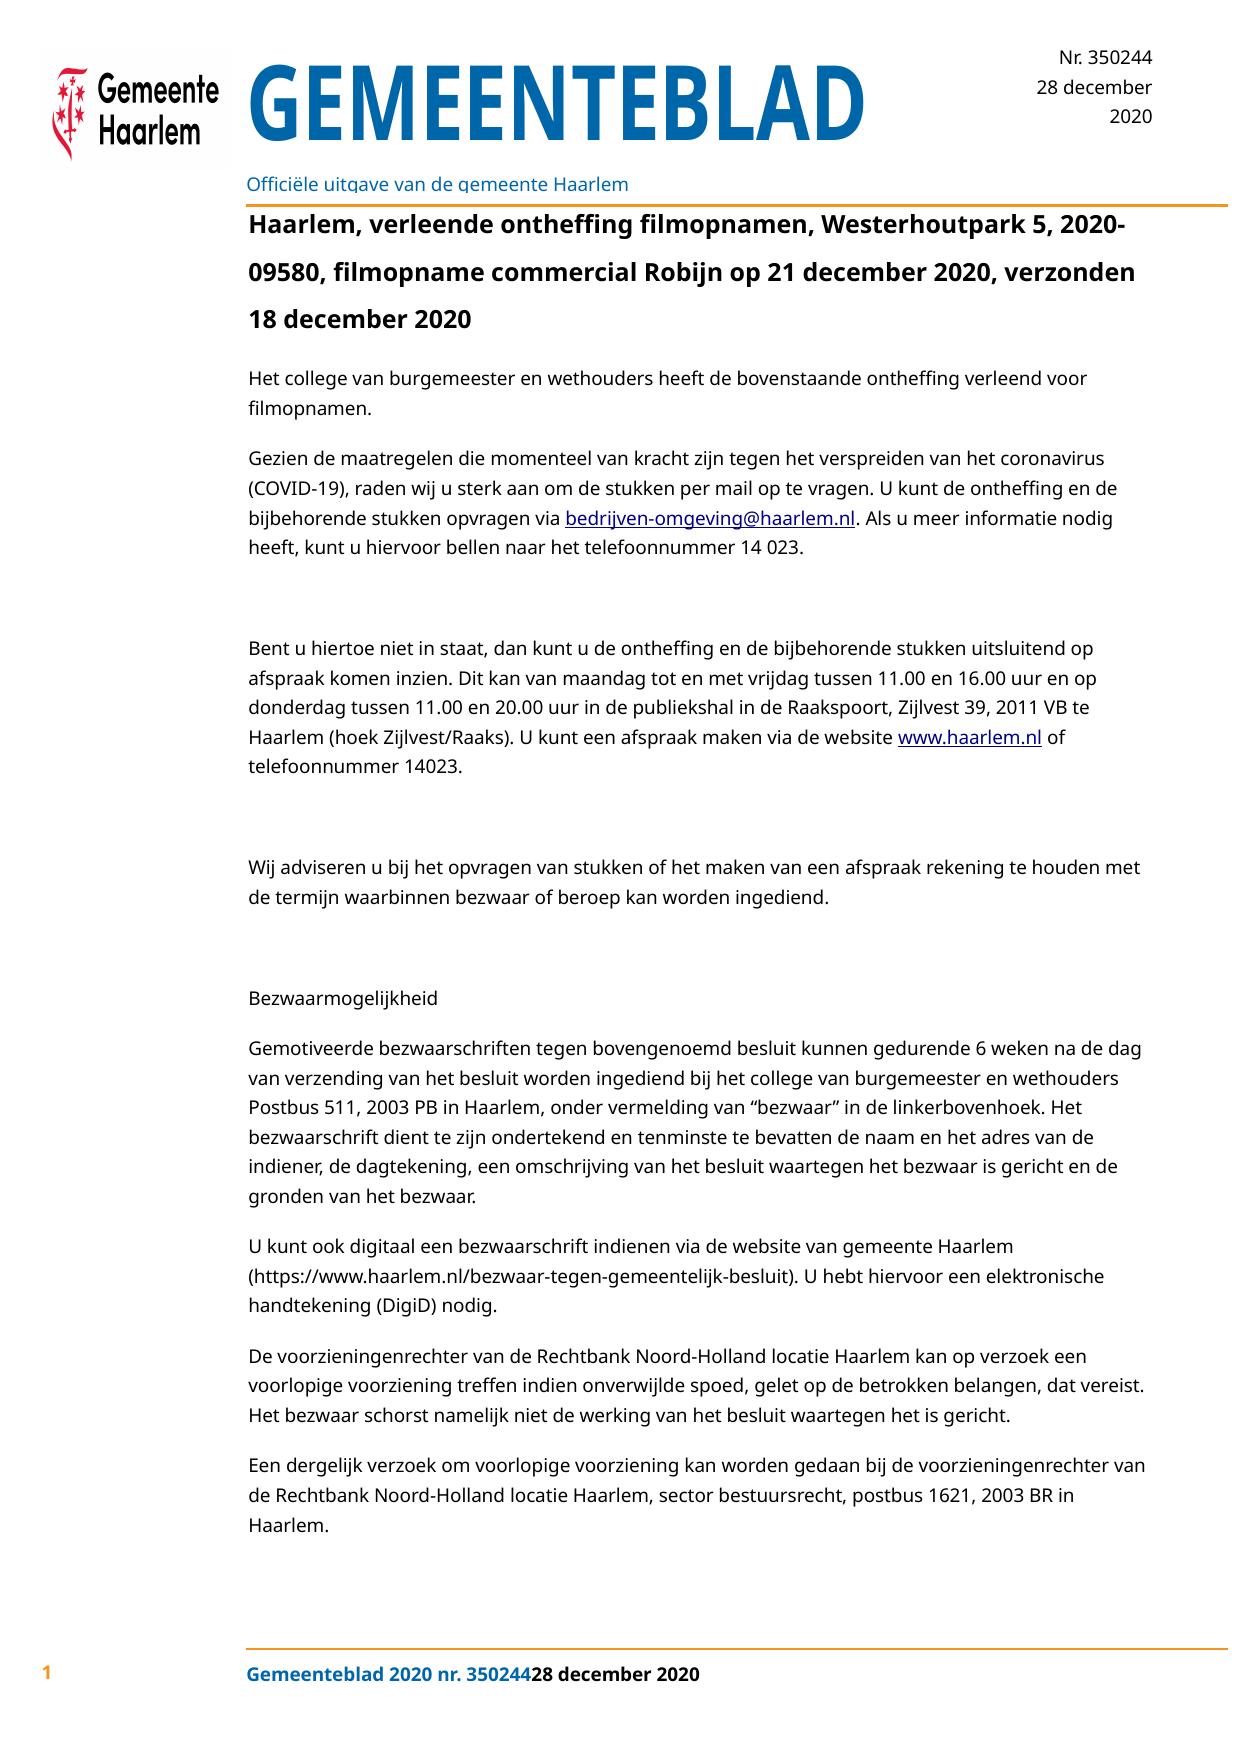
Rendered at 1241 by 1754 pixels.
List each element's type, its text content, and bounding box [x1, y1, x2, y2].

text Een dergelijk verzoek om voorlopige voorziening kan worden gedaan bij de voorzieningenrechter van de Rechtbank Noord-Holland locatie Haarlem, sector bestuursrecht, postbus 1621, 2003 BR in Haarlem. [248, 1453, 1152, 1537]
text Bent u hiertoe niet in staat, dan kunt u de ontheffing en de bijbehorende stukken uitsluitend op afspraak komen inzien. Dit kan van maandag tot en met vrijdag tussen 11.00 en 16.00 uur en op donderdag tussen 11.00 en 20.00 uur in de publiekshal in de Raakspoort, Zijlvest 39, 2011 VB te Haarlem (hoek Zijlvest/Raaks). U kunt een afspraak maken via de website www.haarlem.nl of telefoonnummer 14023. [248, 635, 1152, 779]
text Het college van burgemeester en wethouders heeft de bovenstaande ontheffing verleend voor filmopnamen. [248, 366, 1152, 421]
text Gemotiveerde bezwaarschriften tegen bovengenoemd besluit kunnen gedurende 6 weken na de dag van verzending van het besluit worden ingediend bij het college van burgemeester en wethouders Postbus 511, 2003 PB in Haarlem, onder vermelding van “bezwaar” in de linkerbovenhoek. Het bezwaarschrift dient te zijn ondertekend en tenminste te bevatten de naam en het adres van de indiener, de dagtekening, een omschrijving van het besluit waartegen het bezwaar is gericht en de gronden van het bezwaar. [248, 1035, 1152, 1209]
text U kunt ook digitaal een bezwaarschrift indienen via de website van gemeente Haarlem (https://www.haarlem.nl/bezwaar-tegen-gemeentelijk-besluit). U hebt hiervoor een elektronische handtekening (DigiD) nodig. [248, 1233, 1152, 1318]
text Haarlem, verleende ontheffing filmopnamen, Westerhoutpark 5, 2020-09580, filmopname commercial Robijn op 21 december 2020, verzonden 18 december 2020 [248, 207, 1152, 336]
text De voorzieningenrechter van de Rechtbank Noord-Holland locatie Haarlem kan op verzoek een voorlopige voorziening treffen indien onverwijlde spoed, gelet op de betrokken belangen, dat vereist. Het bezwaar schorst namelijk niet de werking van het besluit waartegen het is gericht. [248, 1343, 1152, 1428]
text Gezien de maatregelen die momenteel van kracht zijn tegen het verspreiden van het coronavirus (COVID-19), raden wij u sterk aan om de stukken per mail op te vragen. U kunt de ontheffing en de bijbehorende stukken opvragen via bedrijven-omgeving@haarlem.nl. Als u meer informatie nodig heeft, kunt u hiervoor bellen naar het telefoonnummer 14 023. [248, 446, 1152, 560]
text Bezwaarmogelijkheid [248, 985, 1152, 1010]
picture [41, 47, 231, 172]
text Wij adviseren u bij het opvragen van stukken of het maken van een afspraak rekening te houden met de termijn waarbinnen bezwaar of beroep kan worden ingediend. [248, 854, 1152, 909]
